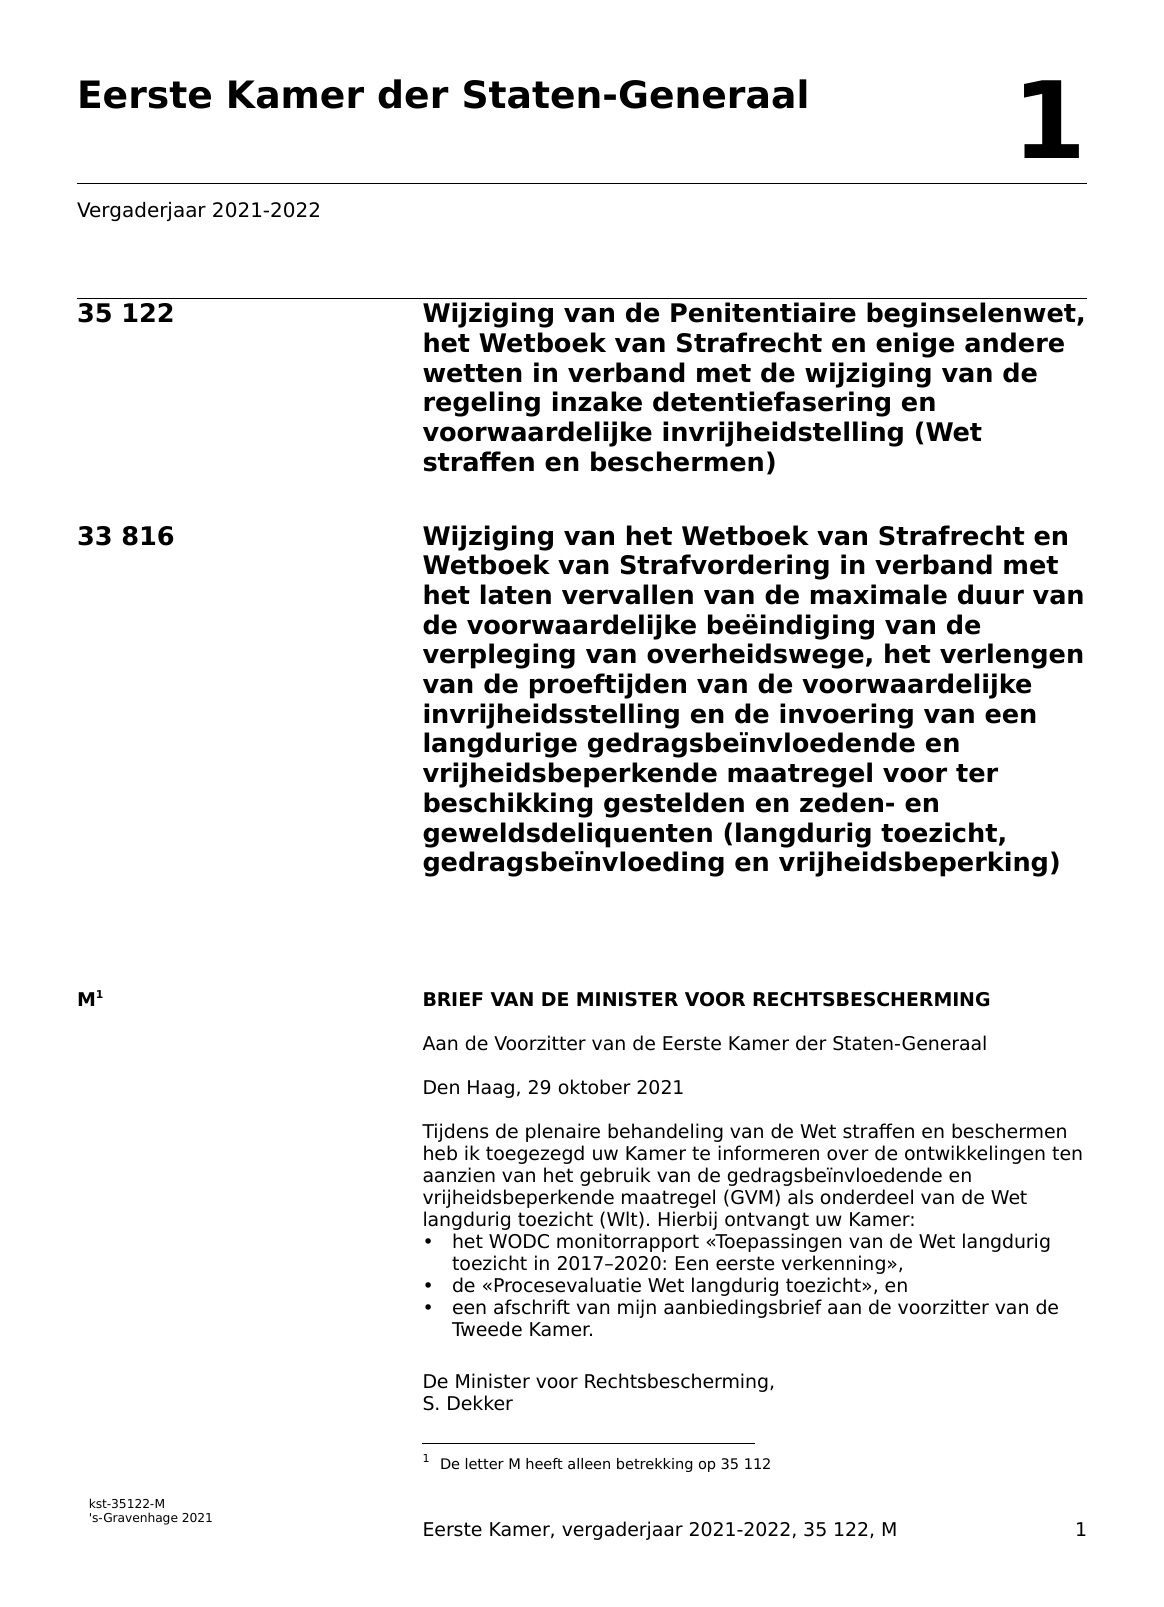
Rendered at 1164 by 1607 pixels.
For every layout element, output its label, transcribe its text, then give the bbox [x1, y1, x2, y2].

subtitle M BRIEF VAN DE MINISTER VOOR RECHTSBESCHERMING [77, 989, 1087, 1011]
text • een afschrift van mijn aanbiedingsbrief aan de voorzitter van de Tweede Kamer. [422, 1297, 1087, 1341]
text Tijdens de plenaire behandeling van de Wet straffen en beschermen heb ik toegezegd uw Kamer te informeren over de ontwikkelingen ten aanzien van het gebruik van de gedragsbeïnvloedende en vrijheidsbeperkende maatregel (GVM) als onderdeel van de Wet langdurig toezicht (Wlt). Hierbij ontvangt uw Kamer: [422, 1121, 1087, 1231]
subtitle 33 816 Wijziging van het Wetboek van Strafrecht en Wetboek van Strafvordering in verband met het laten vervallen van de maximale duur van de voorwaardelijke beëindiging van de verpleging van overheidswege, het verlengen van de proeftijden van de voorwaardelijke invrijheidsstelling en de invoering van een langdurige gedragsbeïnvloedende en vrijheidsbeperkende maatregel voor ter beschikking gestelden en zeden- en geweldsdeliquenten (langdurig toezicht, gedragsbeïnvloeding en vrijheidsbeperking) [77, 521, 1087, 878]
text • het WODC monitorrapport «Toepassingen van de Wet langdurig toezicht in 2017–2020: Een eerste verkenning», [422, 1231, 1087, 1275]
subtitle 35 122 Wijziging van de Penitentiaire beginselenwet, het Wetboek van Strafrecht en enige andere wetten in verband met de wijziging van de regeling inzake detentiefasering en voorwaardelijke invrijheidstelling (Wet straffen en beschermen) [77, 299, 1087, 477]
text • de «Procesevaluatie Wet langdurig toezicht», en [422, 1275, 1087, 1297]
table_header Eerste Kamer der Staten-Generaal [77, 59, 886, 183]
text Aan de Voorzitter van de Eerste Kamer der Staten-Generaal [422, 1033, 1087, 1055]
table_header 1 [886, 59, 1087, 183]
text De Minister voor Rechtsbescherming, S. Dekker [422, 1371, 1087, 1415]
text De letter M heeft alleen betrekking op 35 112 [422, 1452, 1087, 1474]
text kst-35122-M [88, 1497, 323, 1511]
text 's-Gravenhage 2021 [88, 1511, 323, 1525]
table_cell Vergaderjaar 2021-2022 [77, 184, 1087, 298]
text Den Haag, 29 oktober 2021 [422, 1077, 1087, 1099]
